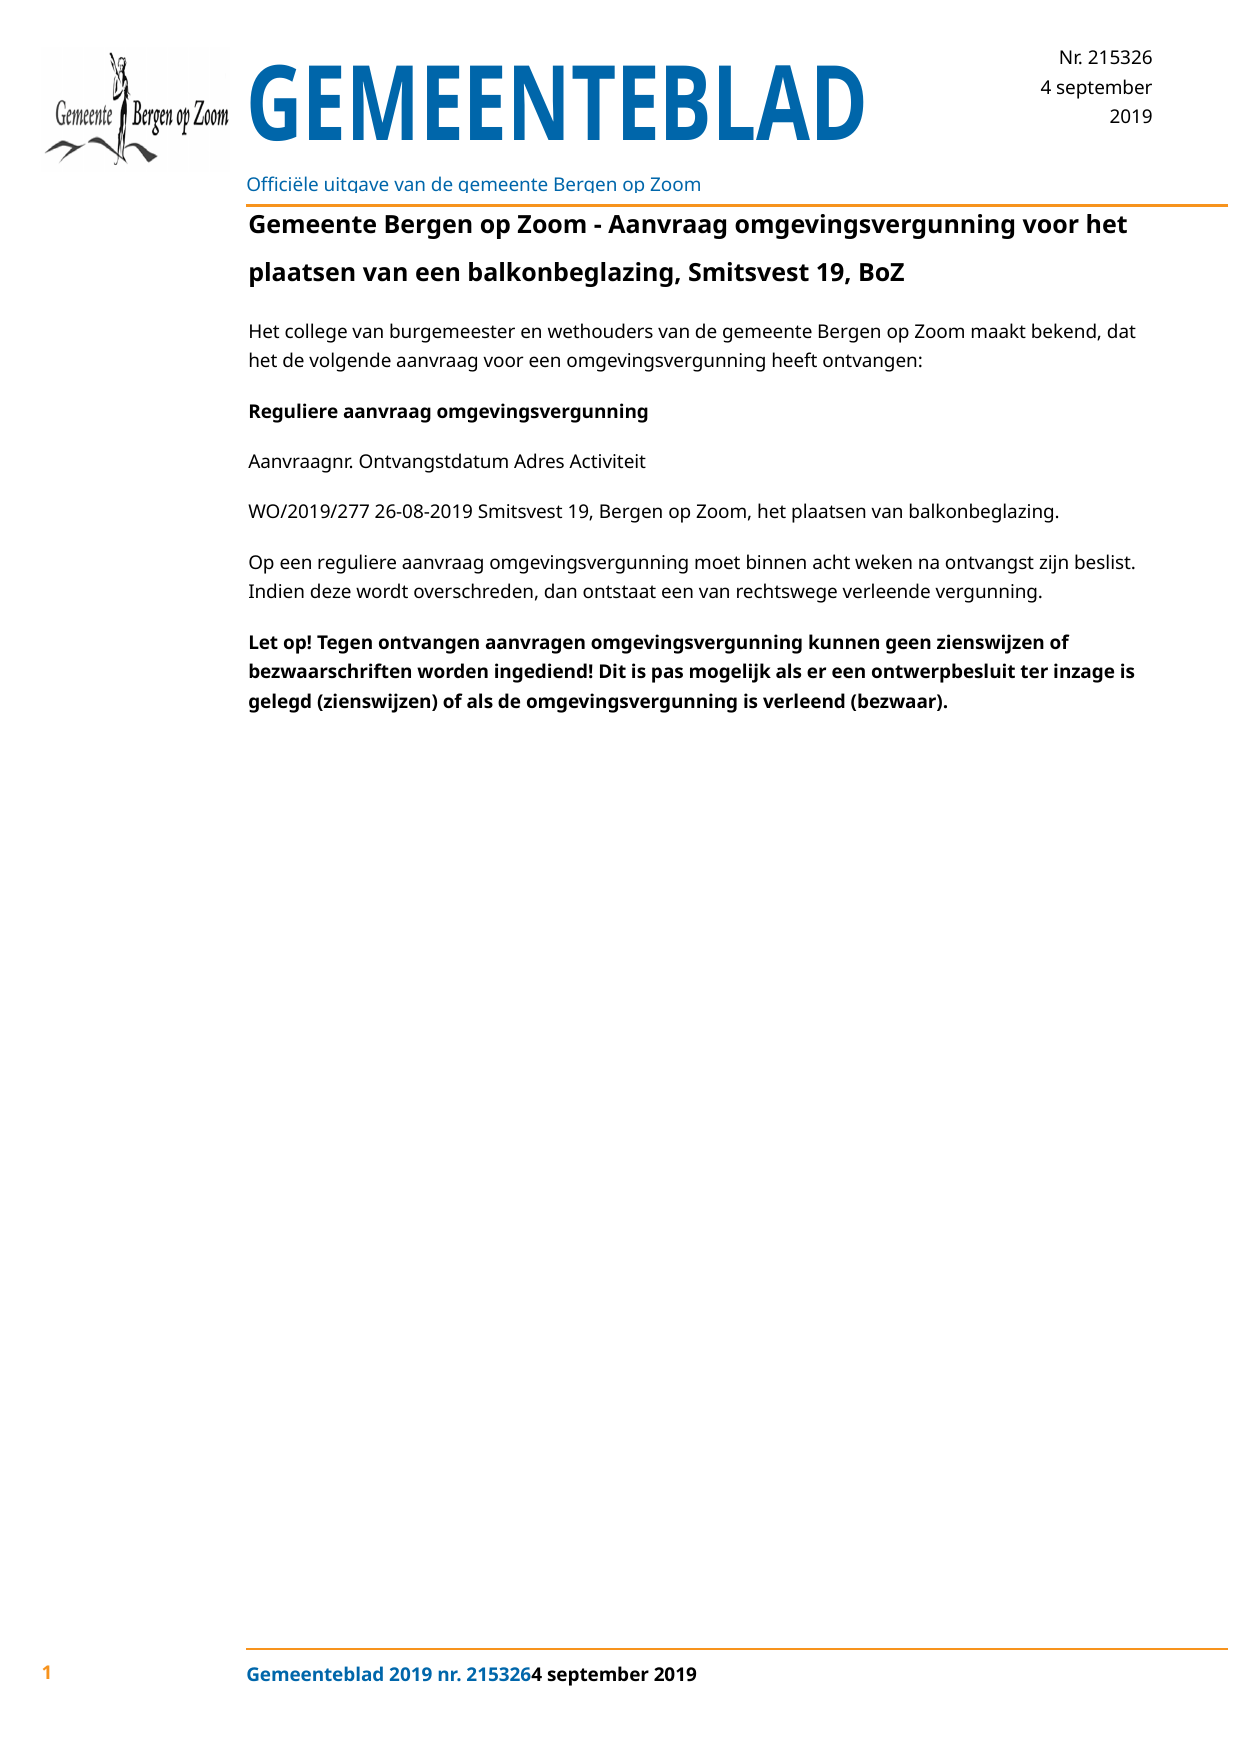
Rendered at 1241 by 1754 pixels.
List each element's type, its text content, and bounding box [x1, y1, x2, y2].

text Gemeente Bergen op Zoom - Aanvraag omgevingsvergunning voor het plaatsen van een balkonbeglazing, Smitsvest 19, BoZ [248, 207, 1152, 288]
text Reguliere aanvraag omgevingsvergunning [248, 398, 1152, 424]
text Let op! Tegen ontvangen aanvragen omgevingsvergunning kunnen geen zienswijzen of bezwaarschriften worden ingediend! Dit is pas mogelijk als er een ontwerpbesluit ter inzage is gelegd (zienswijzen) of als de omgevingsvergunning is verleend (bezwaar). [248, 629, 1152, 714]
text Op een reguliere aanvraag omgevingsvergunning moet binnen acht weken na ontvangst zijn beslist. Indien deze wordt overschreden, dan ontstaat een van rechtswege verleende vergunning. [248, 549, 1152, 604]
picture [41, 47, 231, 172]
text WO/2019/277 26-08-2019 Smitsvest 19, Bergen op Zoom, het plaatsen van balkonbeglazing. [248, 499, 1152, 524]
text Het college van burgemeester en wethouders van de gemeente Bergen op Zoom maakt bekend, dat het de volgende aanvraag voor een omgevingsvergunning heeft ontvangen: [248, 318, 1152, 373]
text Aanvraagnr. Ontvangstdatum Adres Activiteit [248, 448, 1152, 474]
